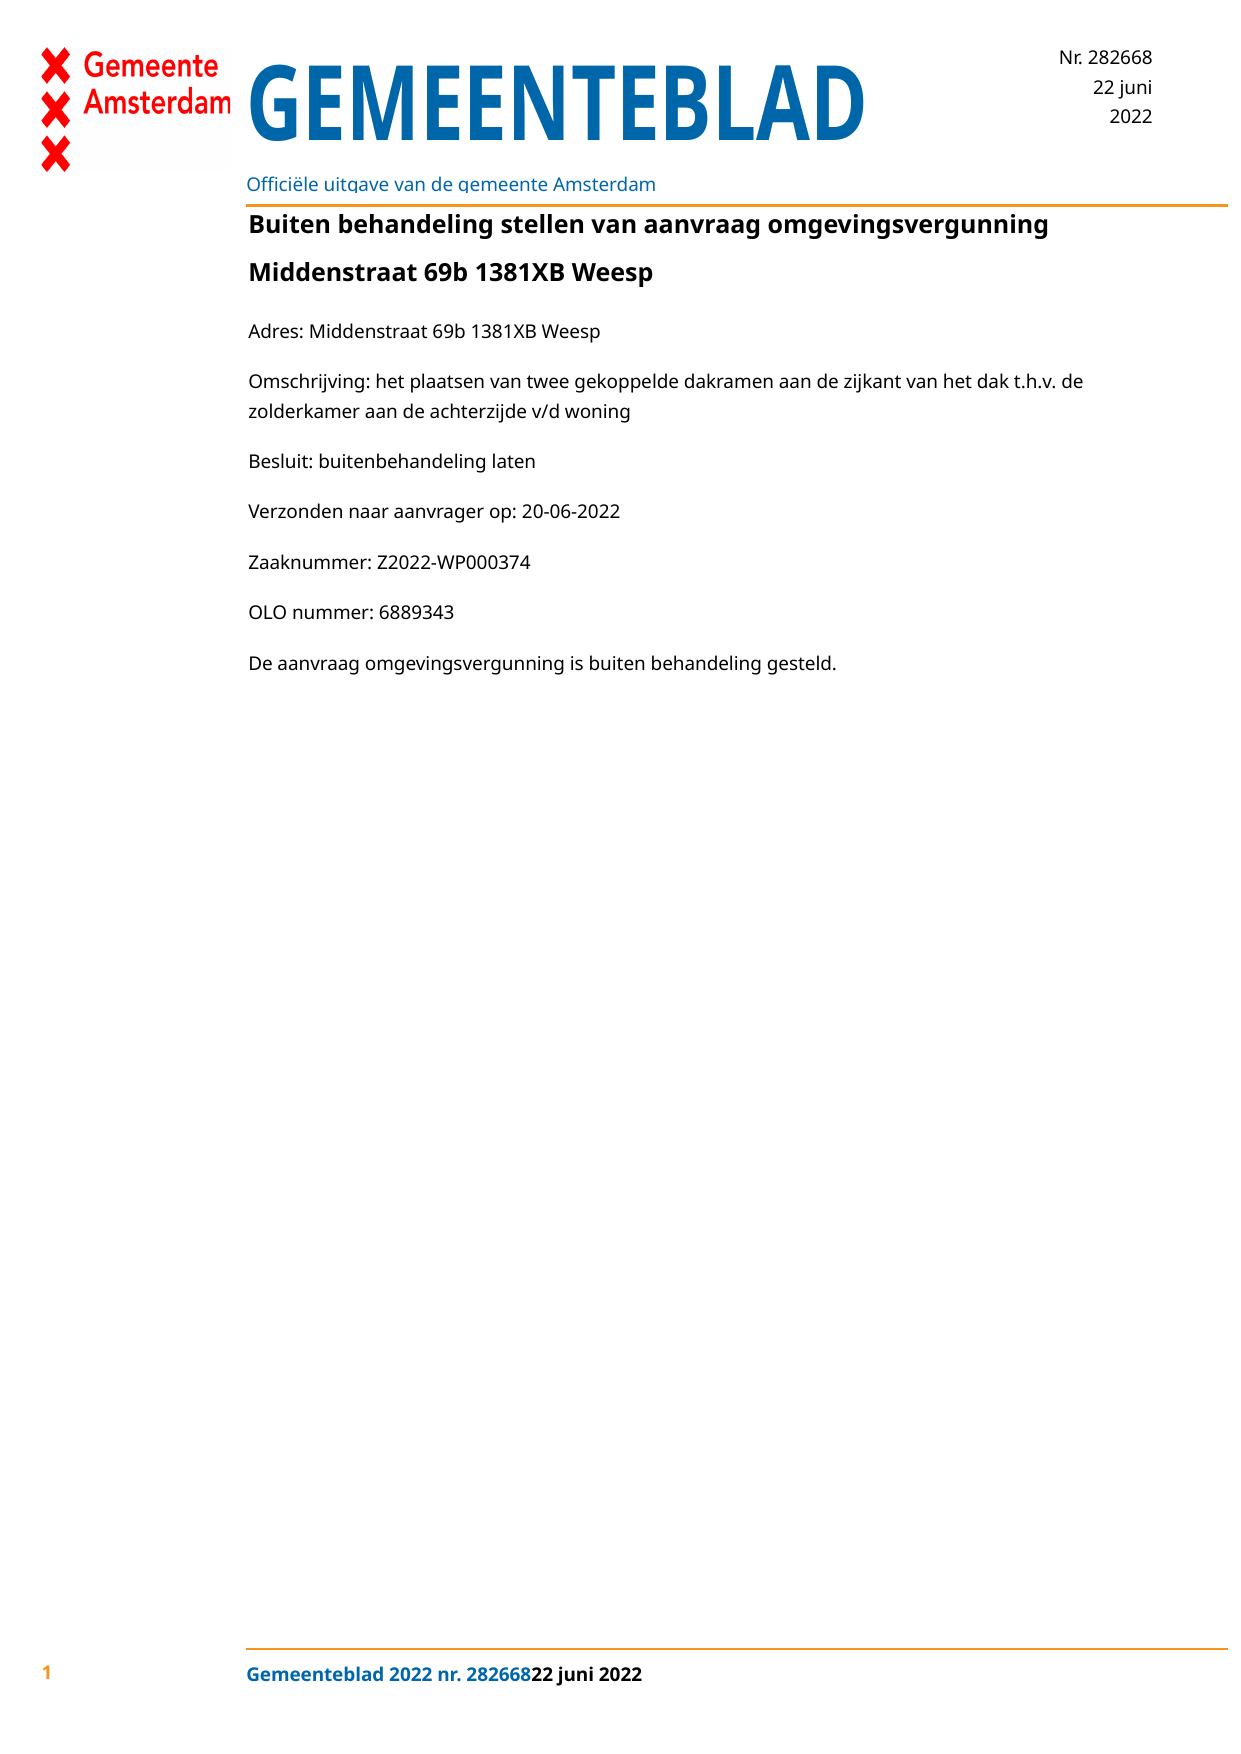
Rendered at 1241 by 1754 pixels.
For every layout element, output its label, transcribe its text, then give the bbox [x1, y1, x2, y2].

text Besluit: buitenbehandeling laten [248, 448, 1152, 474]
text De aanvraag omgevingsvergunning is buiten behandeling gesteld. [248, 650, 1152, 676]
text Adres: Middenstraat 69b 1381XB Weesp [248, 318, 1152, 344]
text Zaaknummer: Z2022-WP000374 [248, 549, 1152, 575]
text Omschrijving: het plaatsen van twee gekoppelde dakramen aan de zijkant van het dak t.h.v. de zolderkamer aan de achterzijde v/d woning [248, 368, 1152, 424]
text OLO nummer: 6889343 [248, 599, 1152, 625]
text Verzonden naar aanvrager op: 20-06-2022 [248, 499, 1152, 524]
picture [41, 47, 231, 172]
text Buiten behandeling stellen van aanvraag omgevingsvergunning Middenstraat 69b 1381XB Weesp [248, 207, 1152, 288]
